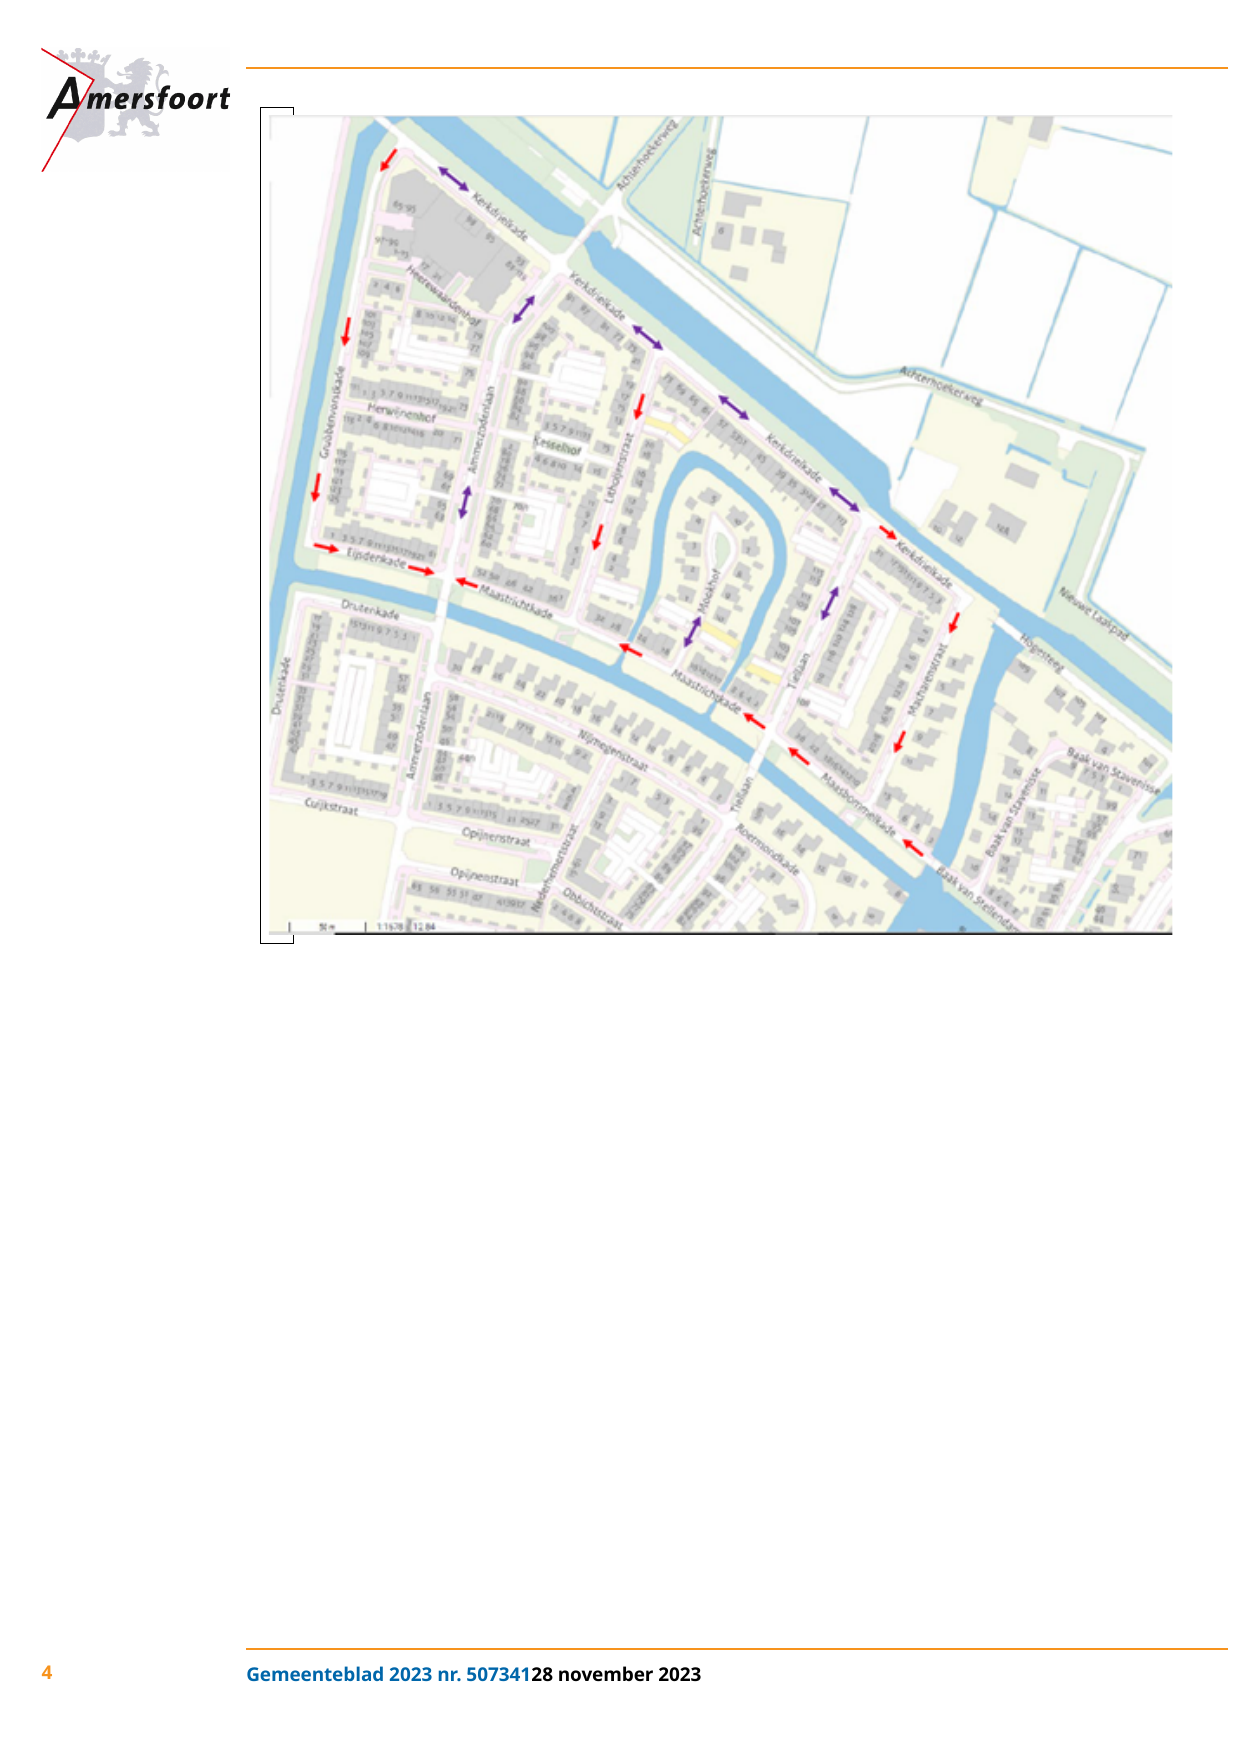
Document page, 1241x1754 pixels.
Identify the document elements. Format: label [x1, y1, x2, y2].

picture [41, 47, 231, 172]
picture [268, 115, 1173, 935]
